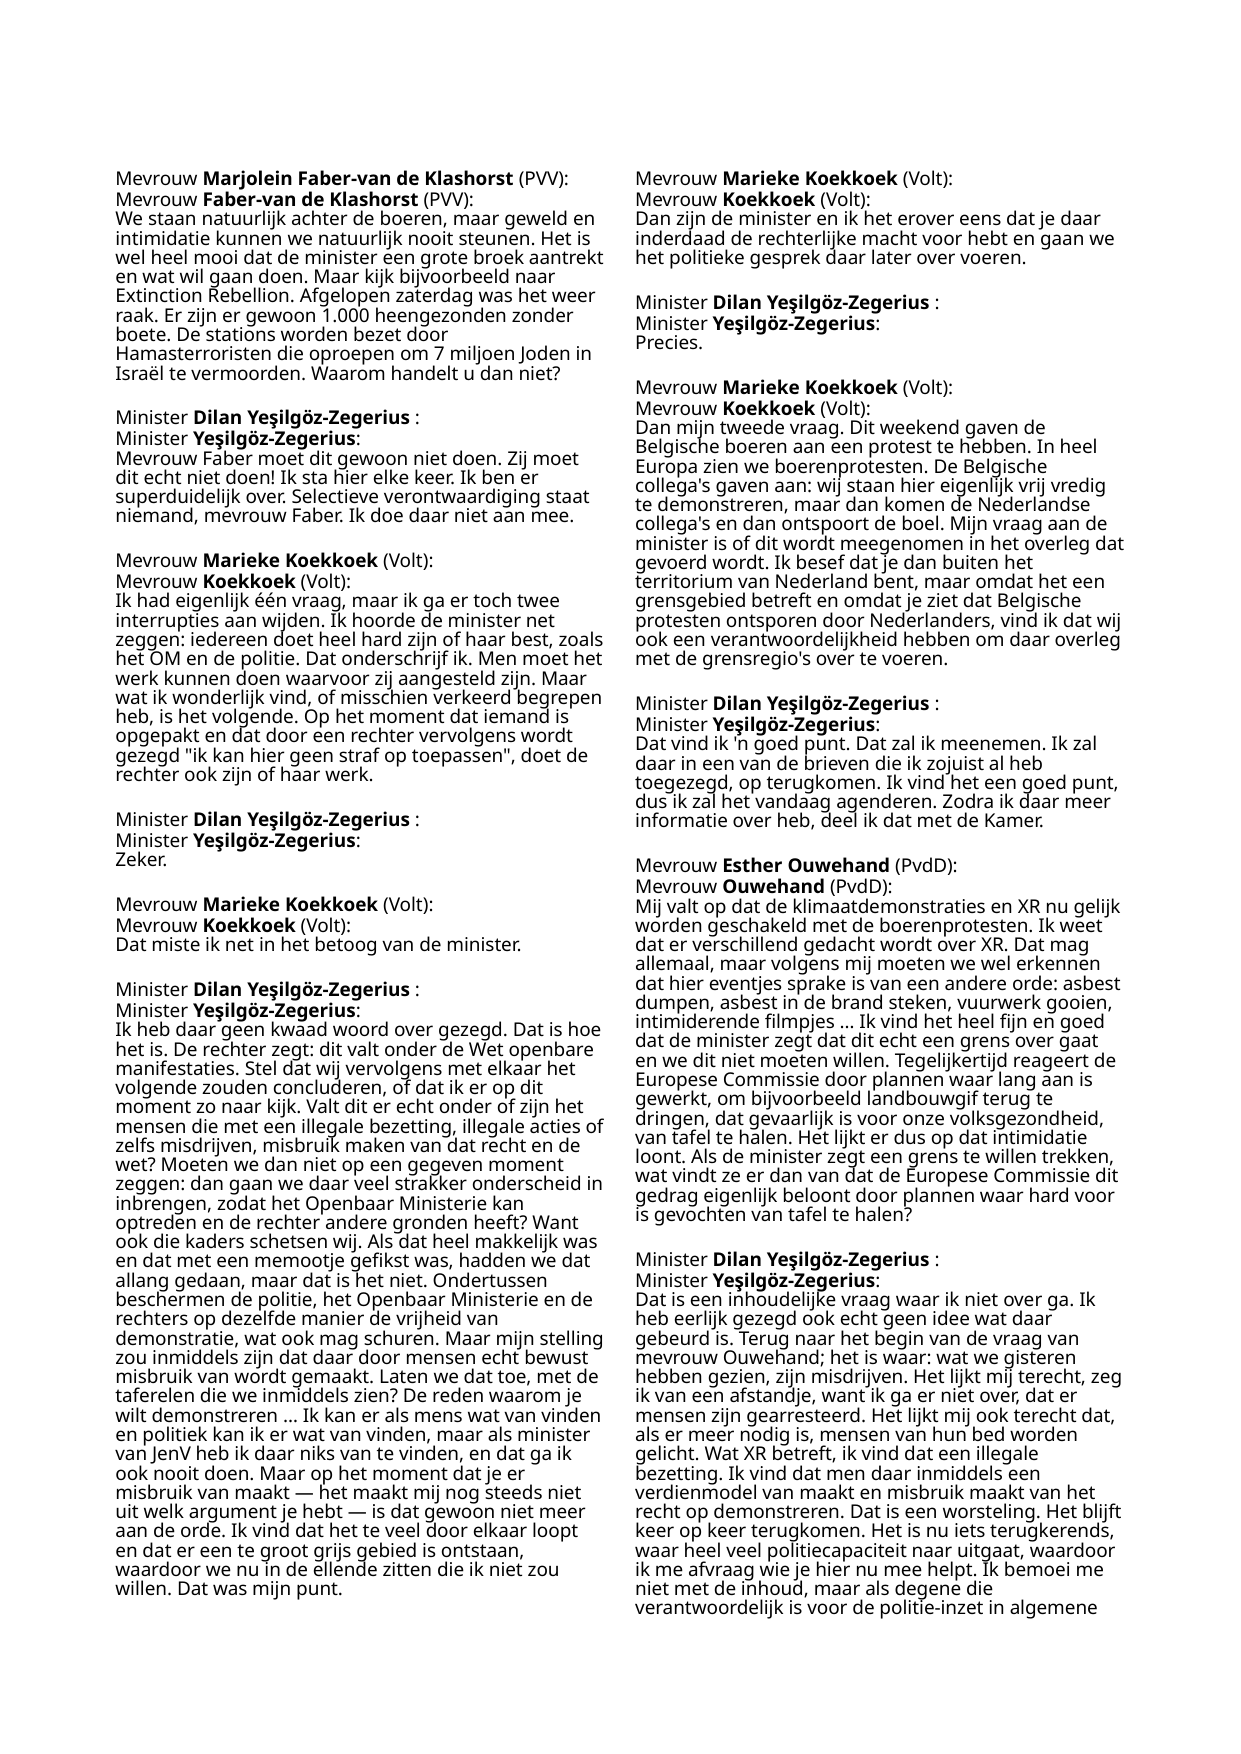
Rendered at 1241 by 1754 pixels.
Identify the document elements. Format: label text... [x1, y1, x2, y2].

text Dan zijn de minister en ik het erover eens dat je daar inderdaad de rechterlijke macht voor hebt en gaan we het politieke gesprek daar later over voeren. [635, 210, 1125, 268]
text Mevrouw Faber-van de Klashorst (PVV): [115, 191, 605, 210]
text Minister Yeşilgöz-Zegerius: [635, 716, 1125, 735]
text Minister Dilan Yeşilgöz-Zegerius : [115, 404, 605, 430]
text Minister Dilan Yeşilgöz-Zegerius : [635, 690, 1125, 716]
text Dat vind ik 'n goed punt. Dat zal ik meenemen. Ik zal daar in een van de brieven die ik zojuist al heb toegezegd, op terugkomen. Ik vind het een goed punt, dus ik zal het vandaag agenderen. Zodra ik daar meer informatie over heb, deel ik dat met de Kamer. [635, 735, 1125, 832]
text Minister Yeşilgöz-Zegerius: [115, 430, 605, 449]
text Mevrouw Koekkoek (Volt): [115, 573, 605, 592]
text Dat is een inhoudelijke vraag waar ik niet over ga. Ik heb eerlijk gezegd ook echt geen idee wat daar gebeurd is. Terug naar het begin van de vraag van mevrouw Ouwehand; het is waar: wat we gisteren hebben gezien, zijn misdrijven. Het lijkt mij terecht, zeg ik van een afstandje, want ik ga er niet over, dat er mensen zijn gearresteerd. Het lijkt mij ook terecht dat, als er meer nodig is, mensen van hun bed worden gelicht. Wat XR betreft, ik vind dat een illegale bezetting. Ik vind dat men daar inmiddels een verdienmodel van maakt en misbruik maakt van het recht op demonstreren. Dat is een worsteling. Het blijft keer op keer terugkomen. Het is nu iets terugkerends, waar heel veel politiecapaciteit naar uitgaat, waardoor ik me afvraag wie je hier nu mee helpt. Ik bemoei me niet met de inhoud, maar als degene die verantwoordelijk is voor de politie-inzet in algemene [635, 1291, 1125, 1619]
text Mevrouw Marieke Koekkoek (Volt): [635, 374, 1125, 400]
text Mevrouw Marieke Koekkoek (Volt): [115, 891, 605, 917]
text Mevrouw Faber moet dit gewoon niet doen. Zij moet dit echt niet doen! Ik sta hier elke keer. Ik ben er superduidelijk over. Selectieve verontwaardiging staat niemand, mevrouw Faber. Ik doe daar niet aan mee. [115, 449, 605, 527]
text Mevrouw Koekkoek (Volt): [635, 191, 1125, 210]
text Mevrouw Marieke Koekkoek (Volt): [115, 547, 605, 573]
text Minister Dilan Yeşilgöz-Zegerius : [635, 1246, 1125, 1272]
text Mevrouw Marjolein Faber-van de Klashorst (PVV): [115, 165, 605, 191]
text Dan mijn tweede vraag. Dit weekend gaven de Belgische boeren aan een protest te hebben. In heel Europa zien we boerenprotesten. De Belgische collega's gaven aan: wij staan hier eigenlijk vrij vredig te demonstreren, maar dan komen de Nederlandse collega's en dan ontspoort de boel. Mijn vraag aan de minister is of dit wordt meegenomen in het overleg dat gevoerd wordt. Ik besef dat je dan buiten het territorium van Nederland bent, maar omdat het een grensgebied betreft en omdat je ziet dat Belgische protesten ontsporen door Nederlanders, vind ik dat wij ook een verantwoordelijkheid hebben om daar overleg met de grensregio's over te voeren. [635, 419, 1125, 669]
text Ik heb daar geen kwaad woord over gezegd. Dat is hoe het is. De rechter zegt: dit valt onder de Wet openbare manifestaties. Stel dat wij vervolgens met elkaar het volgende zouden concluderen, of dat ik er op dit moment zo naar kijk. Valt dit er echt onder of zijn het mensen die met een illegale bezetting, illegale acties of zelfs misdrijven, misbruik maken van dat recht en de wet? Moeten we dan niet op een gegeven moment zeggen: dan gaan we daar veel strakker onderscheid in inbrengen, zodat het Openbaar Ministerie kan optreden en de rechter andere gronden heeft? Want ook die kaders schetsen wij. Als dat heel makkelijk was en dat met een memootje gefikst was, hadden we dat allang gedaan, maar dat is het niet. Ondertussen beschermen de politie, het Openbaar Ministerie en de rechters op dezelfde manier de vrijheid van demonstratie, wat ook mag schuren. Maar mijn stelling zou inmiddels zijn dat daar door mensen echt bewust misbruik van wordt gemaakt. Laten we dat toe, met de taferelen die we inmiddels zien? De reden waarom je wilt demonstreren … Ik kan er als mens wat van vinden en politiek kan ik er wat van vinden, maar als minister van JenV heb ik daar niks van te vinden, en dat ga ik ook nooit doen. Maar op het moment dat je er misbruik van maakt — het maakt mij nog steeds niet uit welk argument je hebt — is dat gewoon niet meer aan de orde. Ik vind dat het te veel door elkaar loopt en dat er een te groot grijs gebied is ontstaan, waardoor we nu in de ellende zitten die ik niet zou willen. Dat was mijn punt. [115, 1021, 605, 1599]
text Minister Dilan Yeşilgöz-Zegerius : [635, 289, 1125, 315]
text Mevrouw Marieke Koekkoek (Volt): [635, 165, 1125, 191]
text Mij valt op dat de klimaatdemonstraties en XR nu gelijk worden geschakeld met de boerenprotesten. Ik weet dat er verschillend gedacht wordt over XR. Dat mag allemaal, maar volgens mij moeten we wel erkennen dat hier eventjes sprake is van een andere orde: asbest dumpen, asbest in de brand steken, vuurwerk gooien, intimiderende filmpjes … Ik vind het heel fijn en goed dat de minister zegt dat dit echt een grens over gaat en we dit niet moeten willen. Tegelijkertijd reageert de Europese Commissie door plannen waar lang aan is gewerkt, om bijvoorbeeld landbouwgif terug te dringen, dat gevaarlijk is voor onze volksgezondheid, van tafel te halen. Het lijkt er dus op dat intimidatie loont. Als de minister zegt een grens te willen trekken, wat vindt ze er dan van dat de Europese Commissie dit gedrag eigenlijk beloont door plannen waar hard voor is gevochten van tafel te halen? [635, 898, 1125, 1225]
text Zeker. [115, 851, 605, 870]
text We staan natuurlijk achter de boeren, maar geweld en intimidatie kunnen we natuurlijk nooit steunen. Het is wel heel mooi dat de minister een grote broek aantrekt en wat wil gaan doen. Maar kijk bijvoorbeeld naar Extinction Rebellion. Afgelopen zaterdag was het weer raak. Er zijn er gewoon 1.000 heengezonden zonder boete. De stations worden bezet door Hamasterroristen die oproepen om 7 miljoen Joden in Israël te vermoorden. Waarom handelt u dan niet? [115, 210, 605, 384]
text Minister Yeşilgöz-Zegerius: [115, 1002, 605, 1021]
text Ik had eigenlijk één vraag, maar ik ga er toch twee interrupties aan wijden. Ik hoorde de minister net zeggen: iedereen doet heel hard zijn of haar best, zoals het OM en de politie. Dat onderschrijf ik. Men moet het werk kunnen doen waarvoor zij aangesteld zijn. Maar wat ik wonderlijk vind, of misschien verkeerd begrepen heb, is het volgende. Op het moment dat iemand is opgepakt en dat door een rechter vervolgens wordt gezegd "ik kan hier geen straf op toepassen", doet de rechter ook zijn of haar werk. [115, 592, 605, 785]
text Mevrouw Koekkoek (Volt): [115, 917, 605, 936]
text Minister Yeşilgöz-Zegerius: [635, 315, 1125, 334]
text Minister Dilan Yeşilgöz-Zegerius : [115, 806, 605, 832]
text Minister Dilan Yeşilgöz-Zegerius : [115, 976, 605, 1002]
text Mevrouw Esther Ouwehand (PvdD): [635, 853, 1125, 878]
text Mevrouw Koekkoek (Volt): [635, 400, 1125, 419]
text Mevrouw Ouwehand (PvdD): [635, 878, 1125, 898]
text Precies. [635, 334, 1125, 353]
text Minister Yeşilgöz-Zegerius: [635, 1272, 1125, 1291]
text Minister Yeşilgöz-Zegerius: [115, 832, 605, 851]
text Dat miste ik net in het betoog van de minister. [115, 936, 605, 955]
